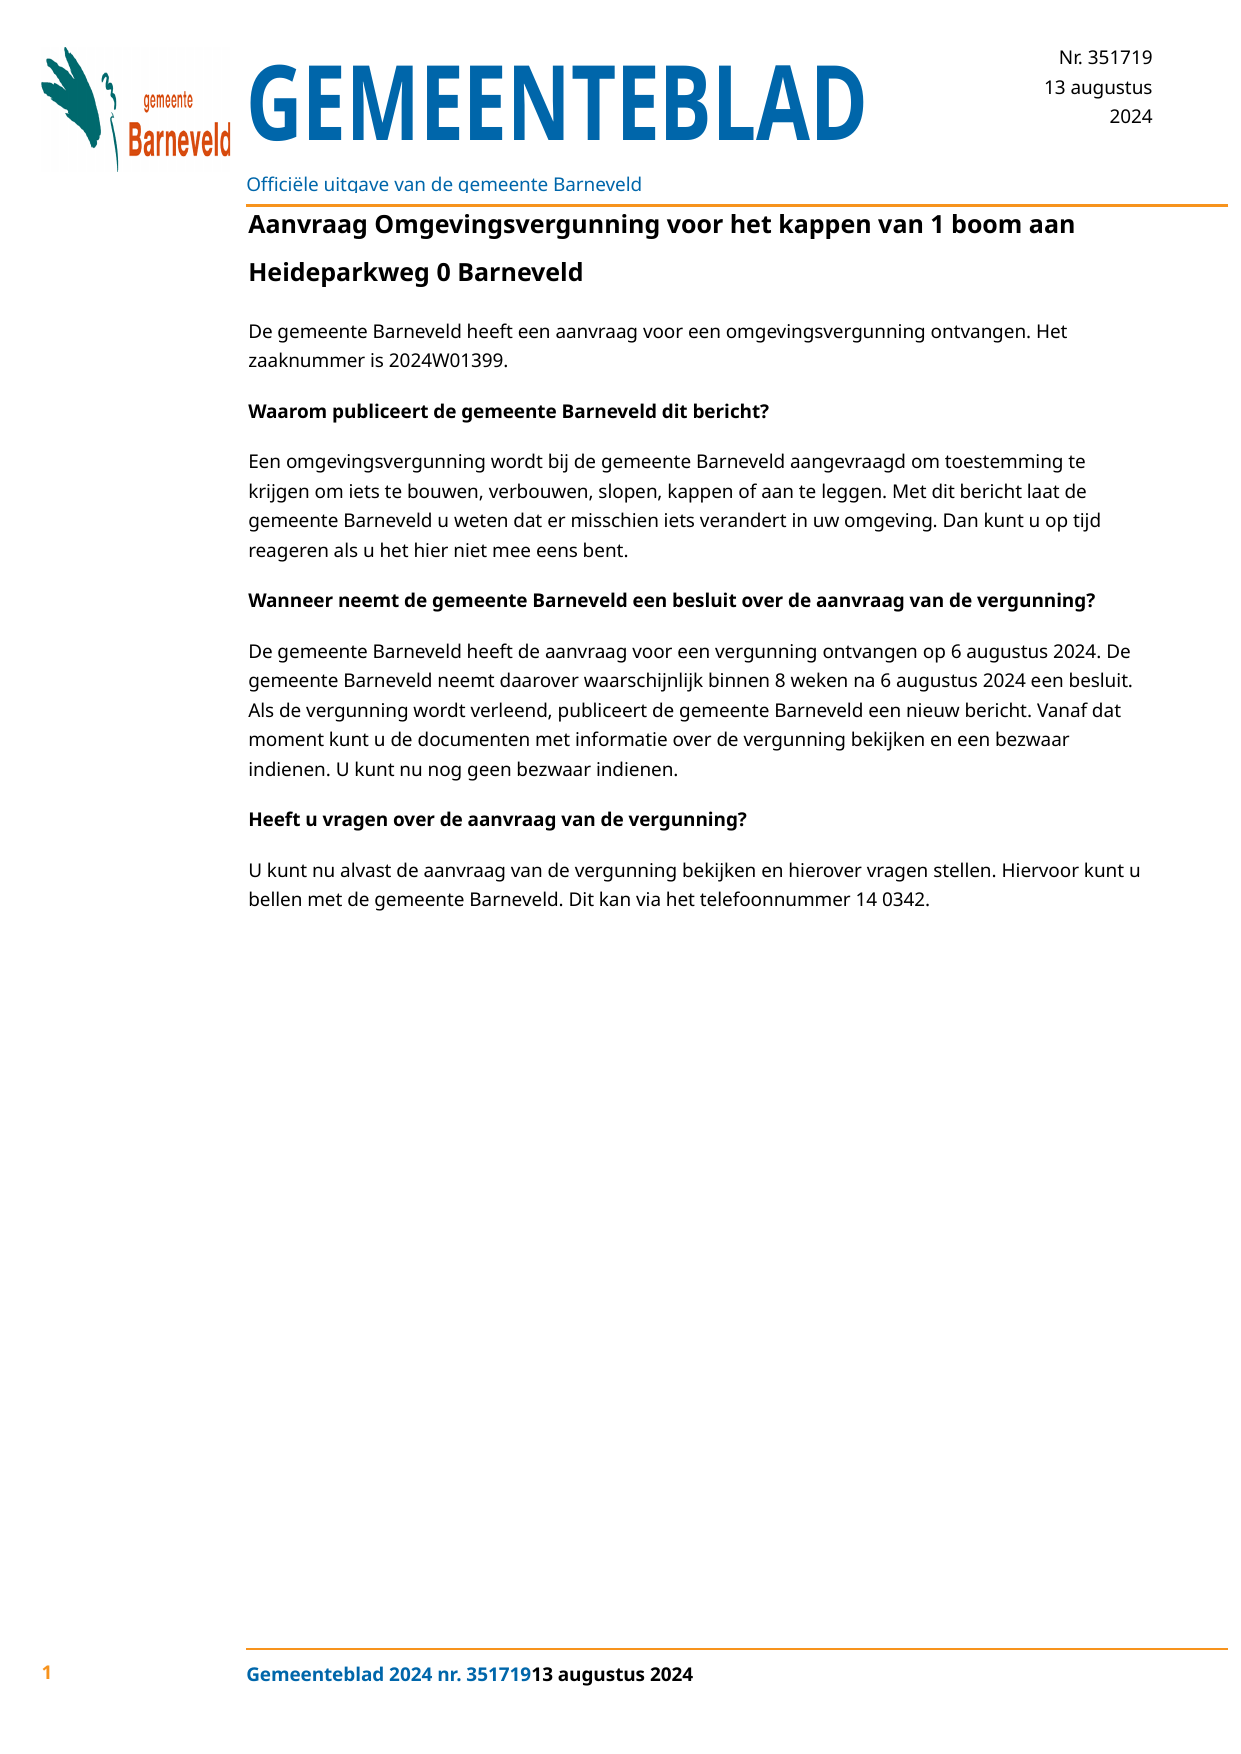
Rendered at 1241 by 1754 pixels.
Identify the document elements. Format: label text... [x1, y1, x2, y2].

text De gemeente Barneveld heeft een aanvraag voor een omgevingsvergunning ontvangen. Het zaaknummer is 2024W01399. [248, 318, 1152, 373]
text Aanvraag Omgevingsvergunning voor het kappen van 1 boom aan Heideparkweg 0 Barneveld [248, 207, 1152, 288]
text Wanneer neemt de gemeente Barneveld een besluit over de aanvraag van de vergunning? [248, 587, 1152, 613]
text Een omgevingsvergunning wordt bij de gemeente Barneveld aangevraagd om toestemming te krijgen om iets te bouwen, verbouwen, slopen, kappen of aan te leggen. Met dit bericht laat de gemeente Barneveld u weten dat er misschien iets verandert in uw omgeving. Dan kunt u op tijd reageren als u het hier niet mee eens bent. [248, 448, 1152, 563]
text De gemeente Barneveld heeft de aanvraag voor een vergunning ontvangen op 6 augustus 2024. De gemeente Barneveld neemt daarover waarschijnlijk binnen 8 weken na 6 augustus 2024 een besluit. Als de vergunning wordt verleend, publiceert de gemeente Barneveld een nieuw bericht. Vanaf dat moment kunt u de documenten met informatie over de vergunning bekijken en een bezwaar indienen. U kunt nu nog geen bezwaar indienen. [248, 638, 1152, 782]
text U kunt nu alvast de aanvraag van de vergunning bekijken en hierover vragen stellen. Hiervoor kunt u bellen met de gemeente Barneveld. Dit kan via het telefoonnummer 14 0342. [248, 857, 1152, 912]
text Waarom publiceert de gemeente Barneveld dit bericht? [248, 398, 1152, 424]
picture [41, 47, 231, 172]
text Heeft u vragen over de aanvraag van de vergunning? [248, 807, 1152, 832]
